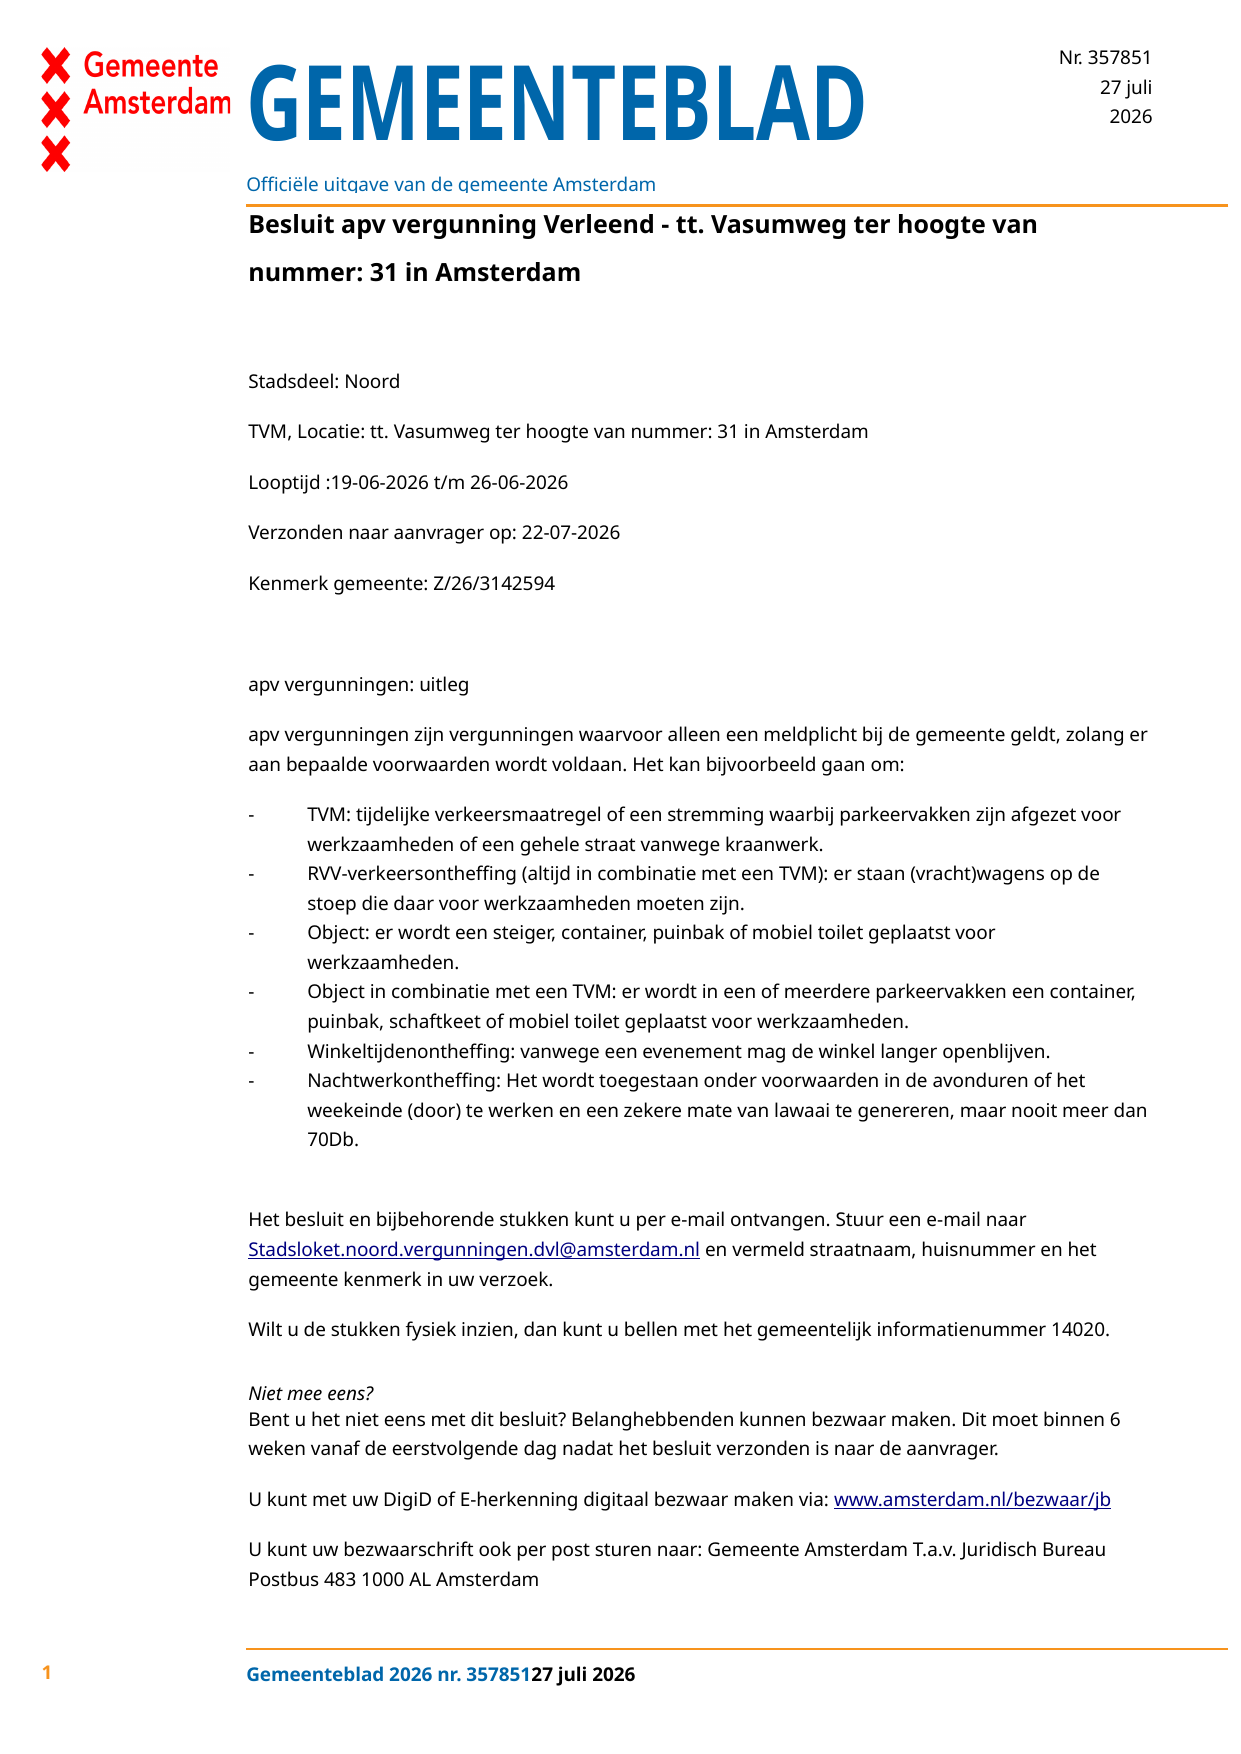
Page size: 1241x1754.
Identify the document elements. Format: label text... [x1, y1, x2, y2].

text Kenmerk gemeente: Z/26/3142594 [248, 570, 1152, 596]
text Niet mee eens? [248, 1380, 1152, 1406]
text apv vergunningen: uitleg [248, 671, 1152, 697]
list Object: er wordt een steiger, container, puinbak of mobiel toilet geplaatst voor werkzaamheden. [248, 919, 1152, 975]
text Verzonden naar aanvrager op: 22-07-2026 [248, 519, 1152, 545]
text Stadsdeel: Noord [248, 368, 1152, 394]
picture [41, 47, 231, 172]
list Winkeltijdenontheffing: vanwege een evenement mag de winkel langer openblijven. [248, 1038, 1152, 1064]
text Bent u het niet eens met dit besluit? Belanghebbenden kunnen bezwaar maken. Dit moet binnen 6 weken vanaf de eerstvolgende dag nadat het besluit verzonden is naar de aanvrager. [248, 1406, 1152, 1461]
text U kunt uw bezwaarschrift ook per post sturen naar: Gemeente Amsterdam T.a.v. Juridisch Bureau Postbus 483 1000 AL Amsterdam [248, 1536, 1152, 1592]
text Wilt u de stukken fysiek inzien, dan kunt u bellen met het gemeentelijk informatienummer 14020. [248, 1316, 1152, 1342]
list TVM: tijdelijke verkeersmaatregel of een stremming waarbij parkeervakken zijn afgezet voor werkzaamheden of een gehele straat vanwege kraanwerk. [248, 801, 1152, 857]
list Nachtwerkontheffing: Het wordt toegestaan onder voorwaarden in de avonduren of het weekeinde (door) te werken en een zekere mate van lawaai te genereren, maar nooit meer dan 70Db. [248, 1067, 1152, 1152]
text Het besluit en bijbehorende stukken kunt u per e-mail ontvangen. Stuur een e-mail naar Stadsloket.noord.vergunningen.dvl@amsterdam.nl en vermeld straatnaam, huisnummer en het gemeente kenmerk in uw verzoek. [248, 1207, 1152, 1292]
text U kunt met uw DigiD of E-herkenning digitaal bezwaar maken via: www.amsterdam.nl/bezwaar/jb [248, 1486, 1152, 1512]
text Besluit apv vergunning Verleend - tt. Vasumweg ter hoogte van nummer: 31 in Amsterdam [248, 207, 1152, 288]
text TVM, Locatie: tt. Vasumweg ter hoogte van nummer: 31 in Amsterdam [248, 419, 1152, 444]
list RVV-verkeersontheffing (altijd in combinatie met een TVM): er staan (vracht)wagens op de stoep die daar voor werkzaamheden moeten zijn. [248, 860, 1152, 916]
list Object in combinatie met een TVM: er wordt in een of meerdere parkeervakken een container, puinbak, schaftkeet of mobiel toilet geplaatst voor werkzaamheden. [248, 979, 1152, 1034]
text apv vergunningen zijn vergunningen waarvoor alleen een meldplicht bij de gemeente geldt, zolang er aan bepaalde voorwaarden wordt voldaan. Het kan bijvoorbeeld gaan om: [248, 721, 1152, 777]
text Looptijd :19-06-2026 t/m 26-06-2026 [248, 469, 1152, 495]
